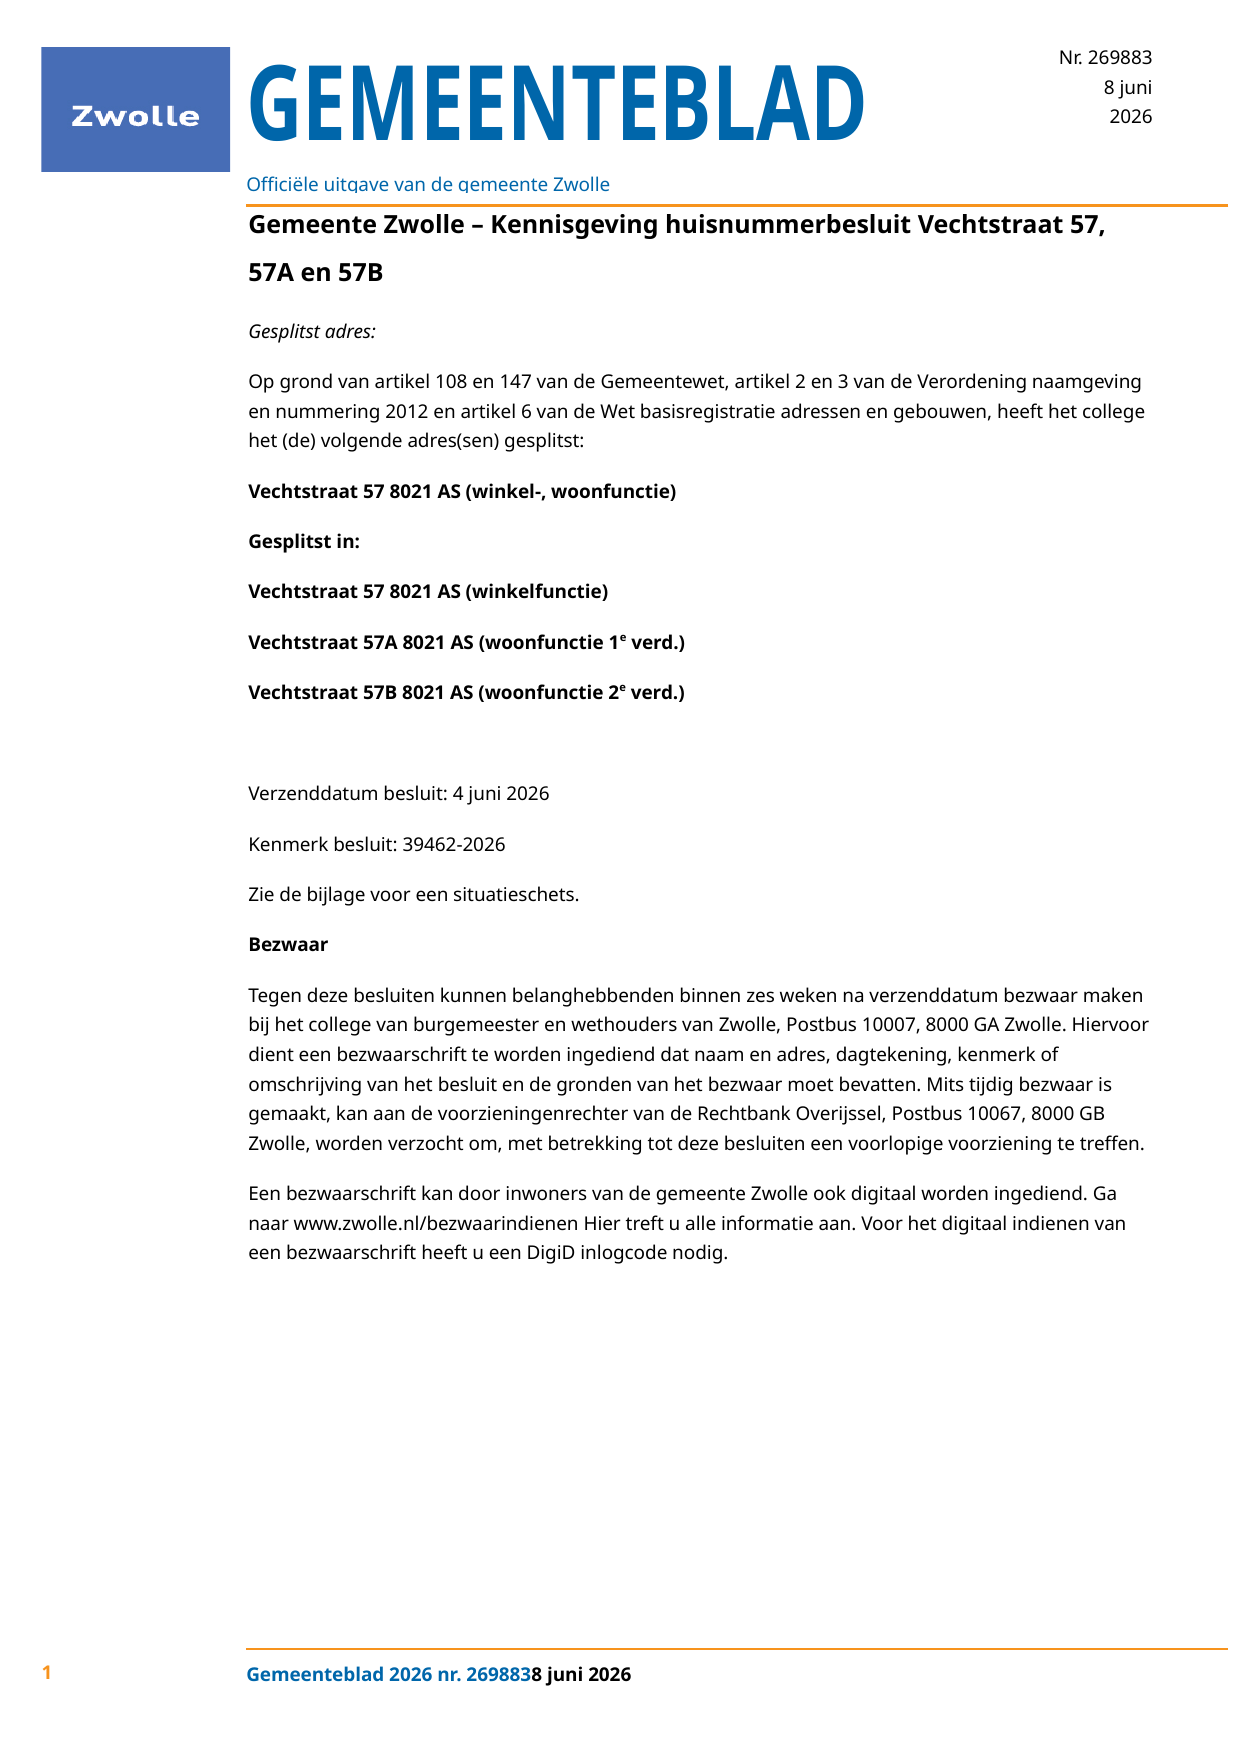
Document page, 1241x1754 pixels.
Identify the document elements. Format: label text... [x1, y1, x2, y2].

text Bezwaar [248, 932, 1152, 957]
text Gesplitst in: [248, 528, 1152, 554]
text Zie de bijlage voor een situatieschets. [248, 881, 1152, 907]
picture [41, 47, 231, 172]
text Tegen deze besluiten kunnen belanghebbenden binnen zes weken na verzenddatum bezwaar maken bij het college van burgemeester en wethouders van Zwolle, Postbus 10007, 8000 GA Zwolle. Hiervoor dient een bezwaarschrift te worden ingediend dat naam en adres, dagtekening, kenmerk of omschrijving van het besluit en de gronden van het bezwaar moet bevatten. Mits tijdig bezwaar is gemaakt, kan aan de voorzieningenrechter van de Rechtbank Overijssel, Postbus 10067, 8000 GB Zwolle, worden verzocht om, met betrekking tot deze besluiten een voorlopige voorziening te treffen. [248, 982, 1152, 1156]
text Een bezwaarschrift kan door inwoners van de gemeente Zwolle ook digitaal worden ingediend. Ga naar www.zwolle.nl/bezwaarindienen Hier treft u alle informatie aan. Voor het digitaal indienen van een bezwaarschrift heeft u een DigiD inlogcode nodig. [248, 1180, 1152, 1265]
text Gesplitst adres: [248, 318, 1152, 344]
text Verzenddatum besluit: 4 juni 2026 [248, 780, 1152, 806]
text Op grond van artikel 108 en 147 van de Gemeentewet, artikel 2 en 3 van de Verordening naamgeving en nummering 2012 en artikel 6 van de Wet basisregistratie adressen en gebouwen, heeft het college het (de) volgende adres(sen) gesplitst: [248, 368, 1152, 453]
text Vechtstraat 57 8021 AS (winkelfunctie) [248, 579, 1152, 604]
text Gemeente Zwolle – Kennisgeving huisnummerbesluit Vechtstraat 57, 57A en 57B [248, 207, 1152, 288]
text Vechtstraat 57A 8021 AS (woonfunctie 1e verd.) [248, 629, 1152, 655]
text Vechtstraat 57 8021 AS (winkel-, woonfunctie) [248, 478, 1152, 504]
text Vechtstraat 57B 8021 AS (woonfunctie 2e verd.) [248, 679, 1152, 705]
text Kenmerk besluit: 39462-2026 [248, 831, 1152, 857]
